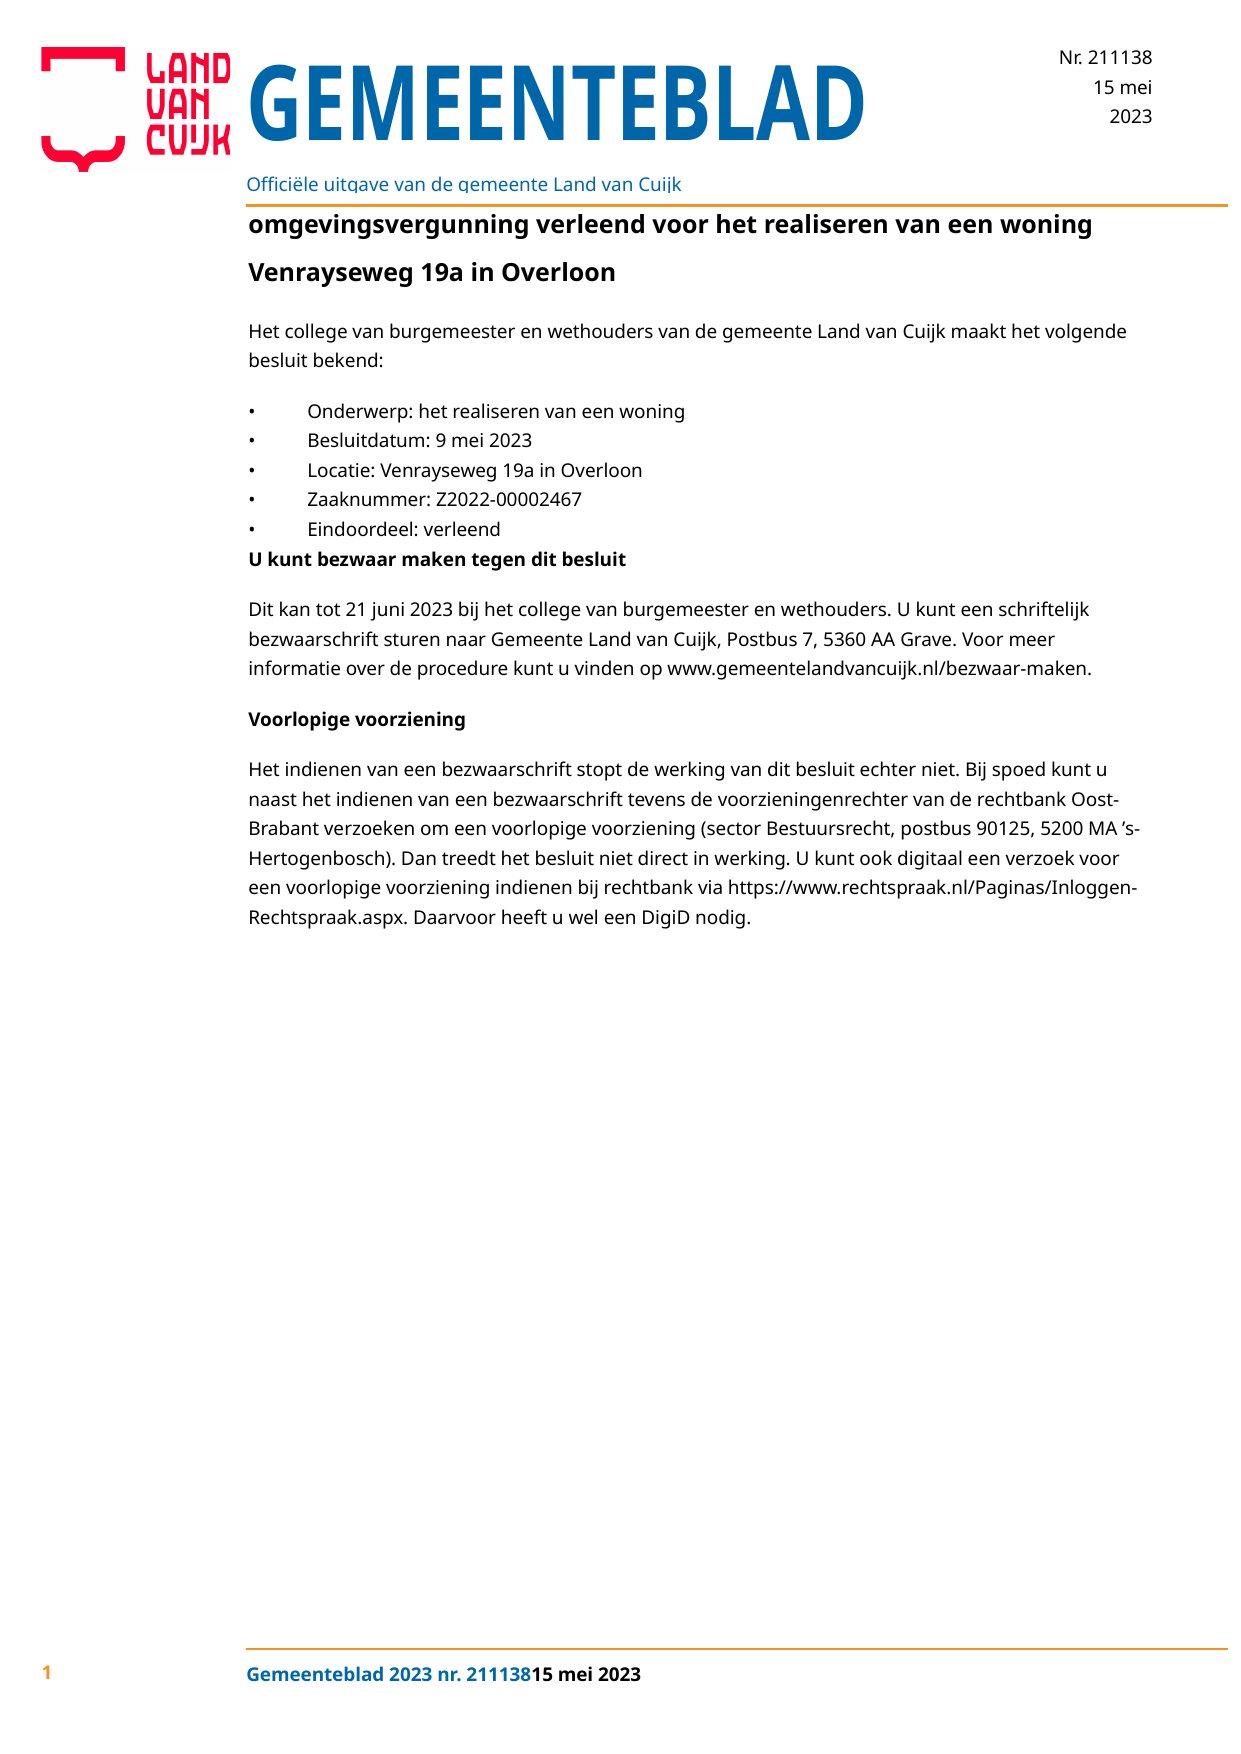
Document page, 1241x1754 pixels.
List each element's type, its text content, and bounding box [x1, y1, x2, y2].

list Zaaknummer: Z2022-00002467 [248, 487, 1152, 512]
picture [41, 47, 231, 172]
list Eindoordeel: verleend [248, 516, 1152, 542]
list Locatie: Venrayseweg 19a in Overloon [248, 457, 1152, 483]
text Voorlopige voorziening [248, 706, 1152, 732]
text omgevingsvergunning verleend voor het realiseren van een woning Venrayseweg 19a in Overloon [248, 207, 1152, 288]
list Besluitdatum: 9 mei 2023 [248, 427, 1152, 453]
list Onderwerp: het realiseren van een woning [248, 398, 1152, 424]
text Dit kan tot 21 juni 2023 bij het college van burgemeester en wethouders. U kunt een schriftelijk bezwaarschrift sturen naar Gemeente Land van Cuijk, Postbus 7, 5360 AA Grave. Voor meer informatie over de procedure kunt u vinden op www.gemeentelandvancuijk.nl/bezwaar-maken. [248, 596, 1152, 681]
text U kunt bezwaar maken tegen dit besluit [248, 546, 1152, 572]
text Het college van burgemeester en wethouders van de gemeente Land van Cuijk maakt het volgende besluit bekend: [248, 318, 1152, 373]
text Het indienen van een bezwaarschrift stopt de werking van dit besluit echter niet. Bij spoed kunt u naast het indienen van een bezwaarschrift tevens de voorzieningenrechter van de rechtbank Oost-Brabant verzoeken om een voorlopige voorziening (sector Bestuursrecht, postbus 90125, 5200 MA ’s-Hertogenbosch). Dan treedt het besluit niet direct in werking. U kunt ook digitaal een verzoek voor een voorlopige voorziening indienen bij rechtbank via https://www.rechtspraak.nl/Paginas/Inloggen-Rechtspraak.aspx. Daarvoor heeft u wel een DigiD nodig. [248, 756, 1152, 930]
